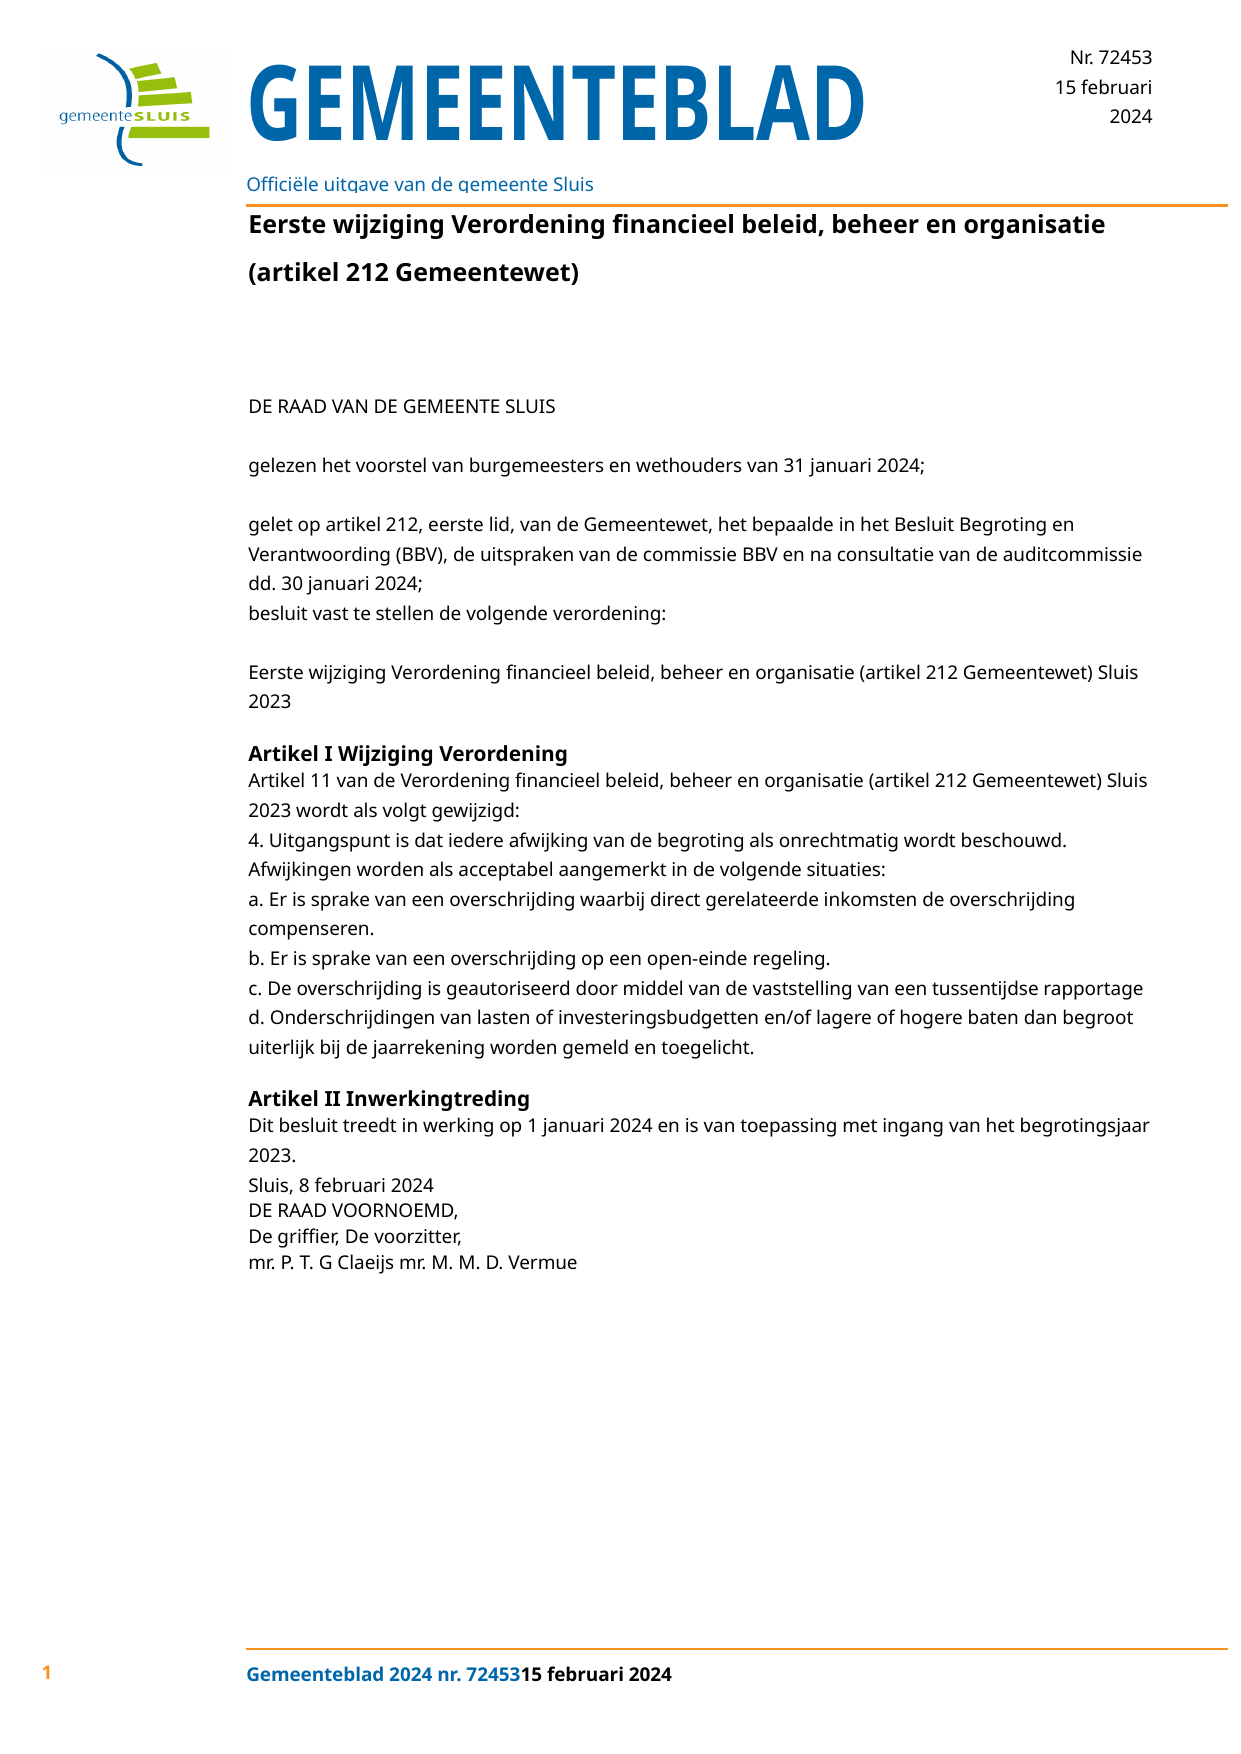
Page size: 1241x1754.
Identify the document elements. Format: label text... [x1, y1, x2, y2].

text De griffier, De voorzitter, [248, 1223, 1152, 1249]
text c. De overschrijding is geautoriseerd door middel van de vaststelling van een tussentijdse rapportage [248, 975, 1152, 1000]
picture [41, 47, 231, 172]
text gelezen het voorstel van burgemeesters en wethouders van 31 januari 2024; [248, 452, 1152, 478]
text 4. Uitgangspunt is dat iedere afwijking van de begroting als onrechtmatig wordt beschouwd. [248, 827, 1152, 852]
text besluit vast te stellen de volgende verordening: [248, 600, 1152, 626]
text gelet op artikel 212, eerste lid, van de Gemeentewet, het bepaalde in het Besluit Begroting en Verantwoording (BBV), de uitspraken van de commissie BBV en na consultatie van de auditcommissie dd. 30 januari 2024; [248, 511, 1152, 596]
text DE RAAD VOORNOEMD, [248, 1198, 1152, 1223]
text Artikel I Wijziging Verordening [248, 739, 1152, 768]
text DE RAAD VAN DE GEMEENTE SLUIS [248, 393, 1152, 419]
text d. Onderschrijdingen van lasten of investeringsbudgetten en/of lagere of hogere baten dan begroot uiterlijk bij de jaarrekening worden gemeld en toegelicht. [248, 1004, 1152, 1059]
text b. Er is sprake van een overschrijding op een open-einde regeling. [248, 945, 1152, 971]
text Sluis, 8 februari 2024 [248, 1172, 1152, 1198]
text Artikel II Inwerkingtreding [248, 1084, 1152, 1113]
text Dit besluit treedt in werking op 1 januari 2024 en is van toepassing met ingang van het begrotingsjaar 2023. [248, 1113, 1152, 1168]
text Eerste wijziging Verordening financieel beleid, beheer en organisatie (artikel 212 Gemeentewet) [248, 207, 1152, 288]
text a. Er is sprake van een overschrijding waarbij direct gerelateerde inkomsten de overschrijding compenseren. [248, 886, 1152, 941]
text mr. P. T. G Claeijs mr. M. M. D. Vermue [248, 1249, 1152, 1275]
text Afwijkingen worden als acceptabel aangemerkt in de volgende situaties: [248, 856, 1152, 882]
text Eerste wijziging Verordening financieel beleid, beheer en organisatie (artikel 212 Gemeentewet) Sluis 2023 [248, 659, 1152, 714]
text Artikel 11 van de Verordening financieel beleid, beheer en organisatie (artikel 212 Gemeentewet) Sluis 2023 wordt als volgt gewijzigd: [248, 768, 1152, 823]
